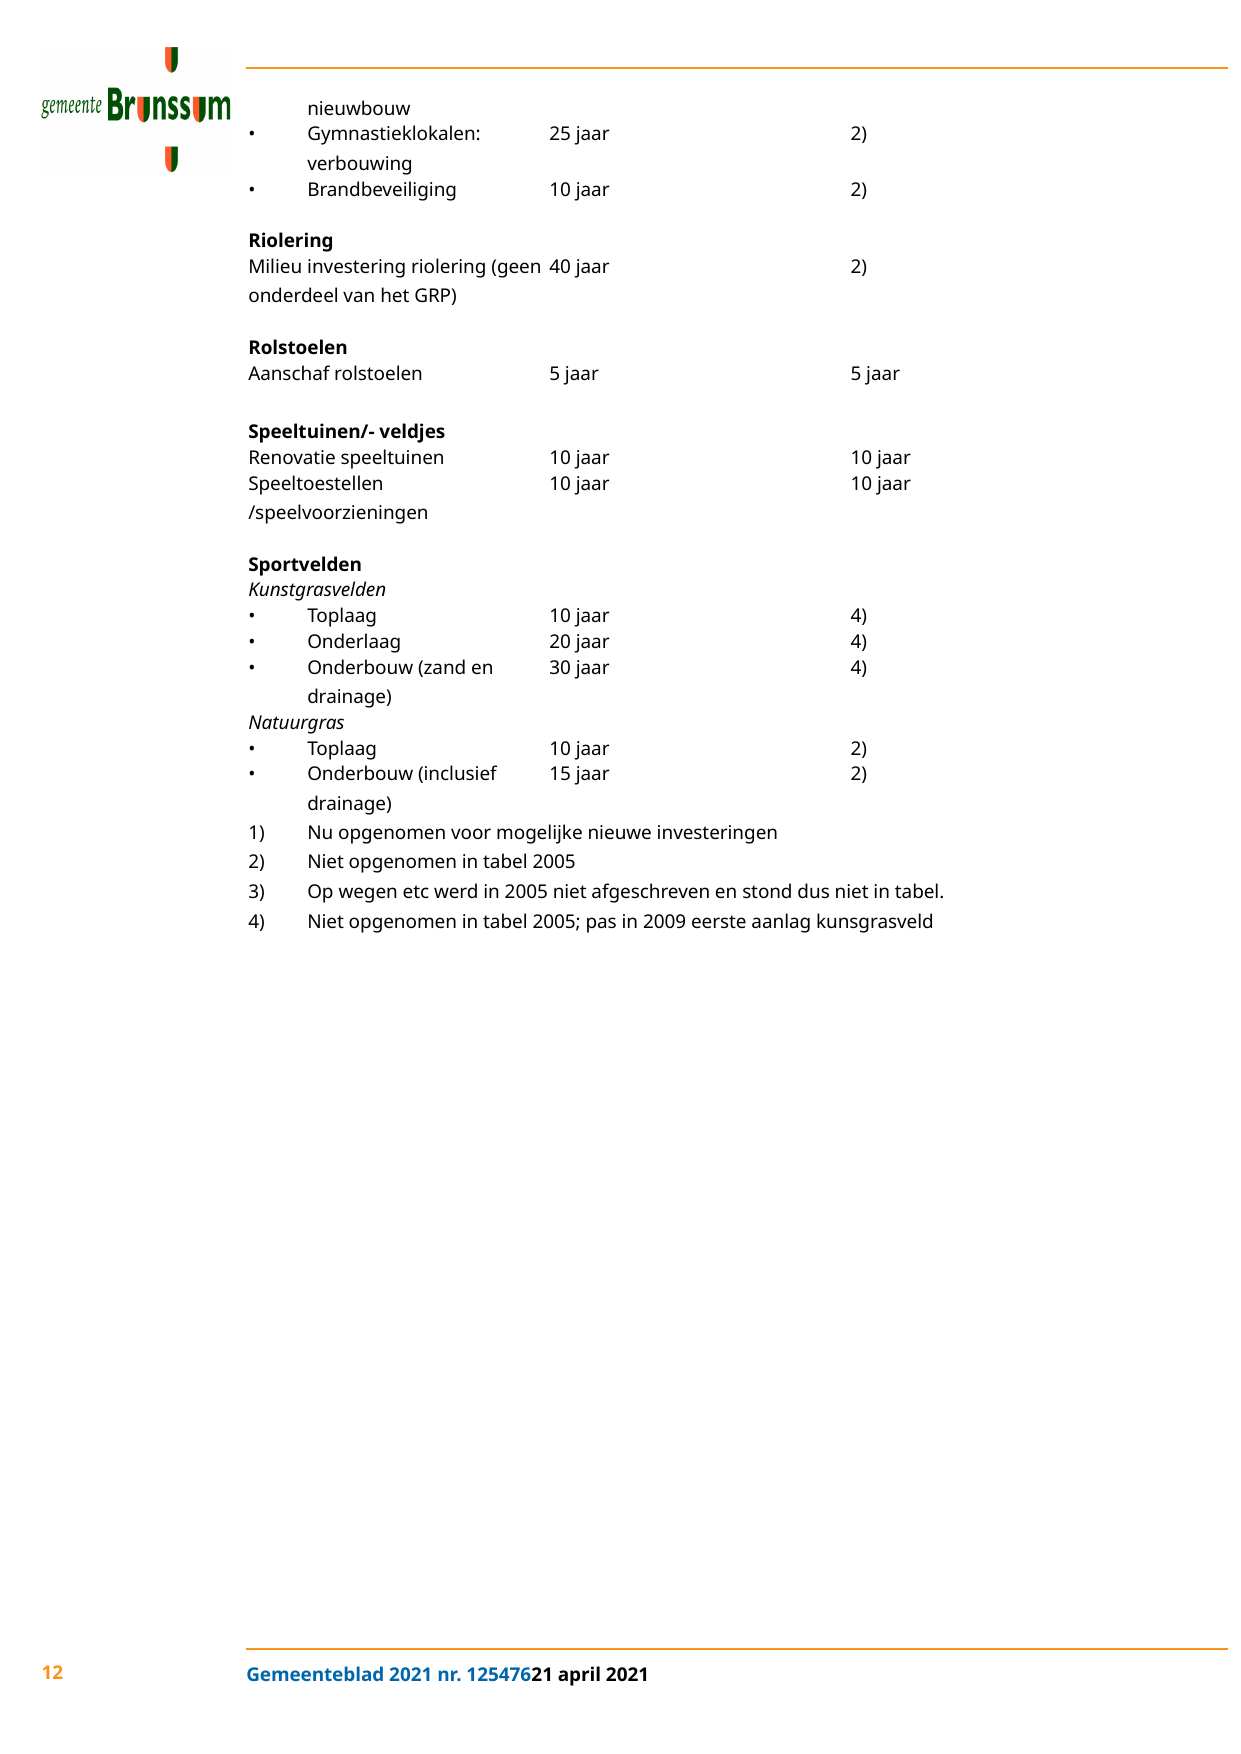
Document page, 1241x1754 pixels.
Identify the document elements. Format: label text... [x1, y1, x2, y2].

table_cell 10 jaar [549, 444, 850, 470]
table_cell [850, 551, 1152, 577]
table_cell 2) [850, 735, 1152, 761]
list Op wegen etc werd in 2005 niet afgeschreven en stond dus niet in tabel. [248, 878, 1152, 904]
table_cell Rolstoelen [248, 334, 549, 360]
table_cell 2) [850, 176, 1152, 202]
table_cell [850, 202, 1152, 227]
picture [41, 47, 231, 172]
table_cell Renovatie speeltuinen [248, 444, 549, 470]
table_cell 10 jaar [850, 470, 1152, 525]
table_cell 20 jaar [549, 628, 850, 654]
table_cell Sportvelden [248, 551, 549, 577]
table_cell [850, 227, 1152, 253]
table_header [549, 419, 850, 444]
table_cell 5 jaar [549, 360, 850, 386]
table_cell [549, 227, 850, 253]
table_cell 10 jaar [549, 735, 850, 761]
table_cell nieuwbouw [248, 95, 549, 121]
table_cell [850, 334, 1152, 360]
table_cell Toplaag [248, 603, 549, 628]
table_cell 40 jaar [549, 253, 850, 308]
table_cell 10 jaar [549, 470, 850, 525]
table_cell 2) [850, 121, 1152, 176]
table_cell [850, 525, 1152, 551]
table_cell [850, 308, 1152, 334]
table_cell Toplaag [248, 735, 549, 761]
table_cell [248, 525, 549, 551]
table_cell Speeltoestellen /speelvoorzieningen [248, 470, 549, 525]
table_cell [248, 202, 549, 227]
table_cell [549, 334, 850, 360]
table_cell [850, 577, 1152, 602]
table_cell [549, 95, 850, 121]
table_cell 5 jaar [850, 360, 1152, 386]
table_cell Riolering [248, 227, 549, 253]
table_cell [549, 577, 850, 602]
table_cell 4) [850, 654, 1152, 709]
table_cell 10 jaar [549, 176, 850, 202]
list Nu opgenomen voor mogelijke nieuwe investeringen [248, 819, 1152, 845]
table_cell [549, 709, 850, 735]
table_cell [248, 308, 549, 334]
table_header [850, 419, 1152, 444]
table_cell 2) [850, 253, 1152, 308]
table_cell Brandbeveiliging [248, 176, 549, 202]
table_cell Natuurgras [248, 709, 549, 735]
list Niet opgenomen in tabel 2005 [248, 849, 1152, 874]
table_cell [850, 709, 1152, 735]
table_cell 2) [850, 761, 1152, 816]
table_cell [549, 525, 850, 551]
table_cell Gymnastieklokalen: verbouwing [248, 121, 549, 176]
table_cell Onderlaag [248, 628, 549, 654]
list Niet opgenomen in tabel 2005; pas in 2009 eerste aanlag kunsgrasveld [248, 908, 1152, 934]
table_cell [549, 308, 850, 334]
table_cell 15 jaar [549, 761, 850, 816]
table_cell Aanschaf rolstoelen [248, 360, 549, 386]
table_cell 25 jaar [549, 121, 850, 176]
table_cell 30 jaar [549, 654, 850, 709]
table_cell Kunstgrasvelden [248, 577, 549, 602]
table_cell Onderbouw (zand en drainage) [248, 654, 549, 709]
table_cell [850, 95, 1152, 121]
table_cell 4) [850, 628, 1152, 654]
table_cell [549, 202, 850, 227]
table_cell 10 jaar [549, 603, 850, 628]
table_cell 4) [850, 603, 1152, 628]
table_cell Onderbouw (inclusief drainage) [248, 761, 549, 816]
table_cell Milieu investering riolering (geen onderdeel van het GRP) [248, 253, 549, 308]
table_cell 10 jaar [850, 444, 1152, 470]
table_cell [549, 551, 850, 577]
table_header Speeltuinen/- veldjes [248, 419, 549, 444]
